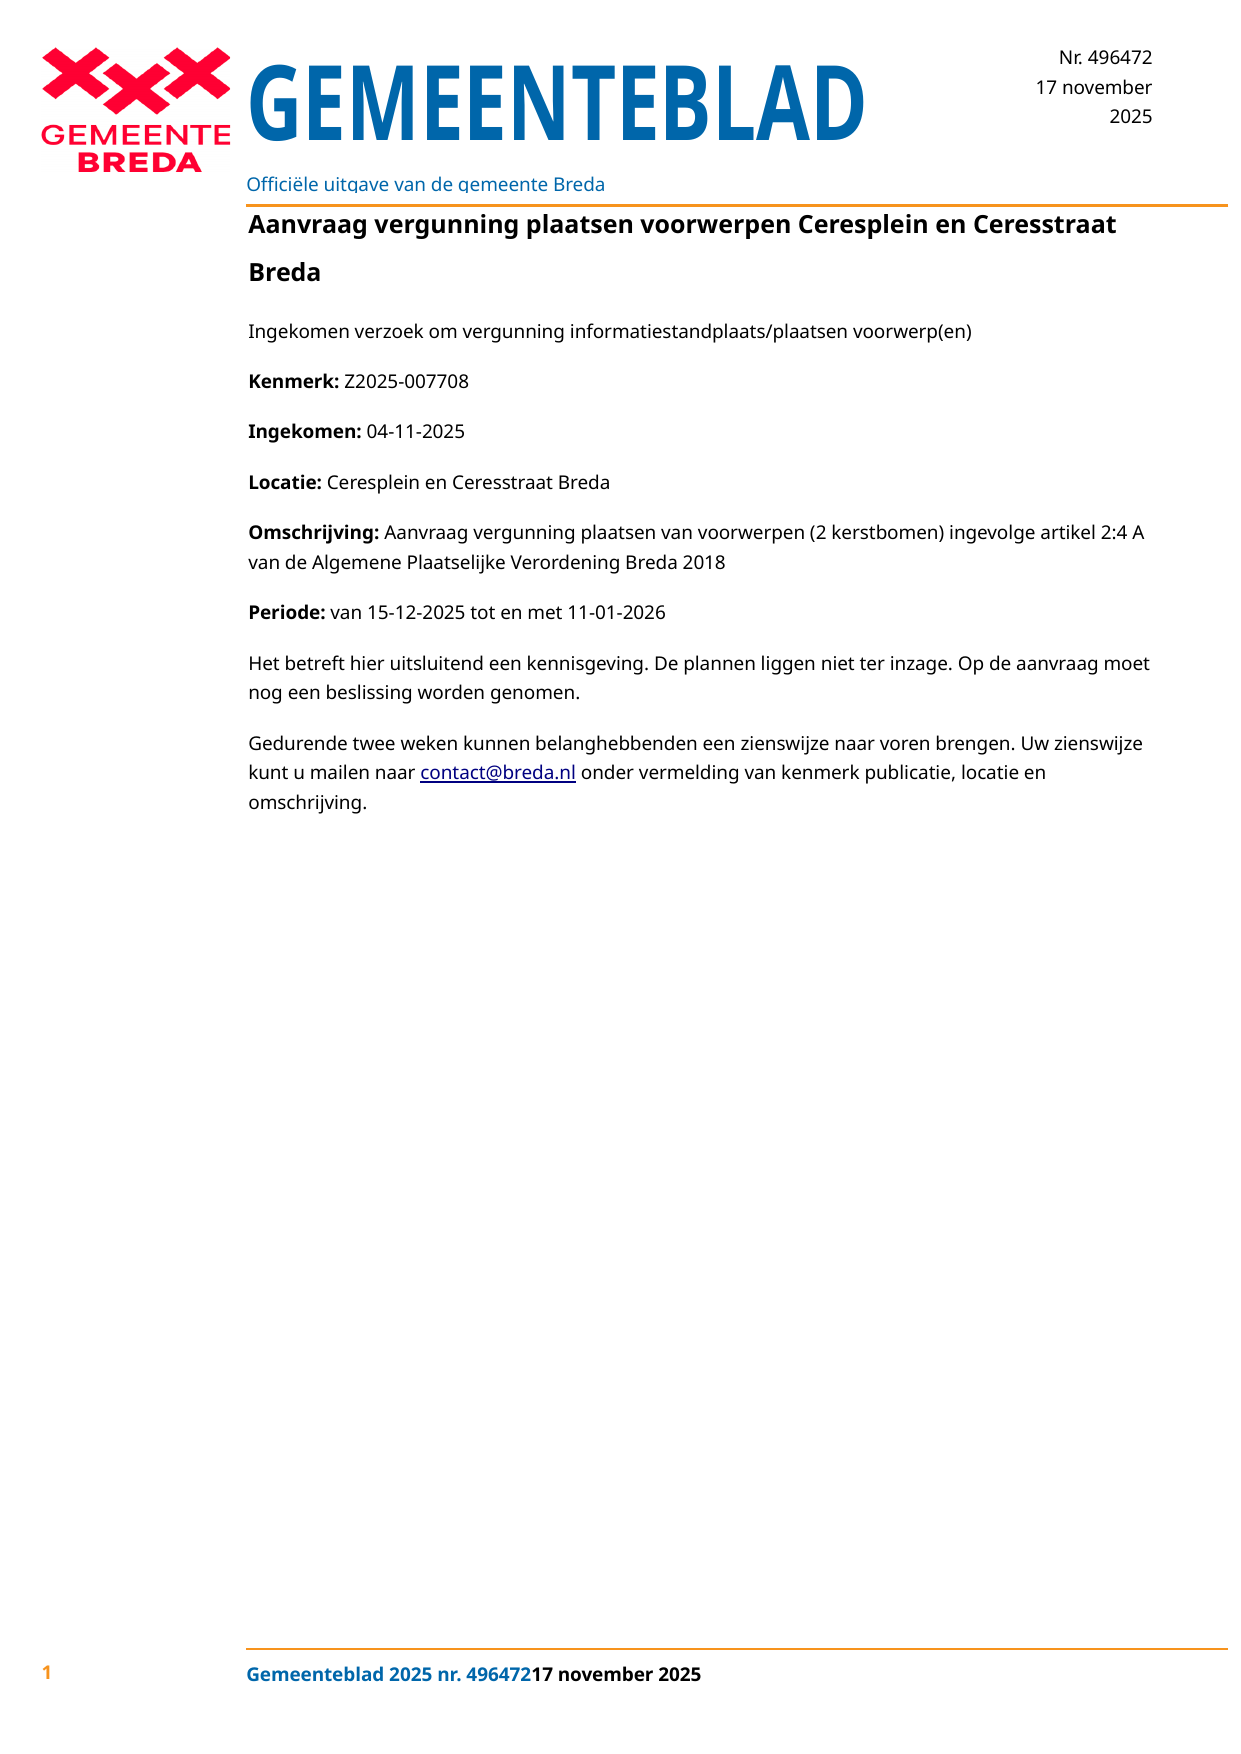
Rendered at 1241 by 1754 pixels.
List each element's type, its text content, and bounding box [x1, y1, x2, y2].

text Locatie: Ceresplein en Ceresstraat Breda [248, 469, 1152, 495]
text Periode: van 15-12-2025 tot en met 11-01-2026 [248, 599, 1152, 625]
text Kenmerk: Z2025-007708 [248, 368, 1152, 394]
text Omschrijving: Aanvraag vergunning plaatsen van voorwerpen (2 kerstbomen) ingevolge artikel 2:4 A van de Algemene Plaatselijke Verordening Breda 2018 [248, 519, 1152, 575]
text Gedurende twee weken kunnen belanghebbenden een zienswijze naar voren brengen. Uw zienswijze kunt u mailen naar contact@breda.nl onder vermelding van kenmerk publicatie, locatie en omschrijving. [248, 730, 1152, 815]
picture [41, 47, 231, 172]
text Ingekomen: 04-11-2025 [248, 419, 1152, 444]
text Ingekomen verzoek om vergunning informatiestandplaats/plaatsen voorwerp(en) [248, 318, 1152, 344]
text Aanvraag vergunning plaatsen voorwerpen Ceresplein en Ceresstraat Breda [248, 207, 1152, 288]
text Het betreft hier uitsluitend een kennisgeving. De plannen liggen niet ter inzage. Op de aanvraag moet nog een beslissing worden genomen. [248, 650, 1152, 705]
